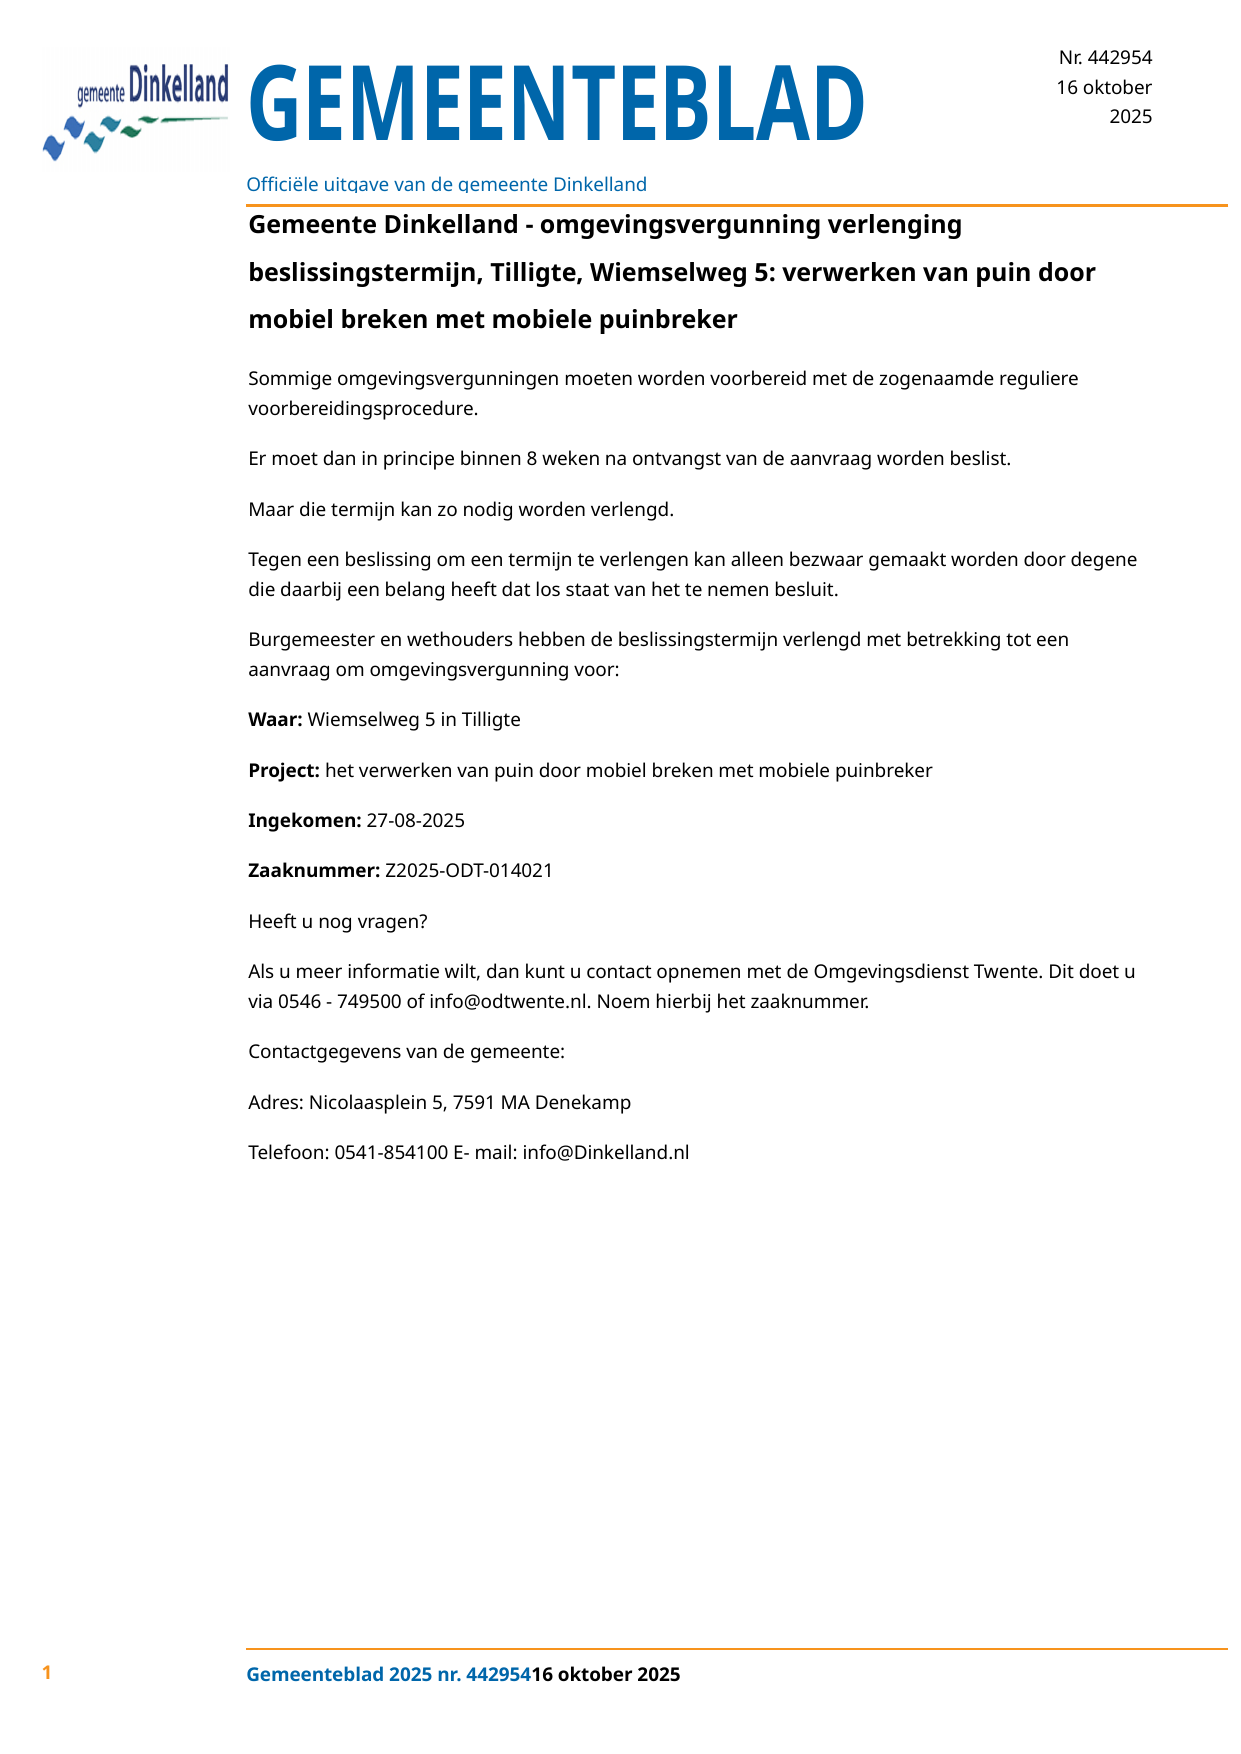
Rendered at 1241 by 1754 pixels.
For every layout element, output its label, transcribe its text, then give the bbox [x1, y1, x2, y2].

text Maar die termijn kan zo nodig worden verlengd. [248, 496, 1152, 522]
text Heeft u nog vragen? [248, 908, 1152, 934]
text Er moet dan in principe binnen 8 weken na ontvangst van de aanvraag worden beslist. [248, 446, 1152, 471]
text Sommige omgevingsvergunningen moeten worden voorbereid met de zogenaamde reguliere voorbereidingsprocedure. [248, 366, 1152, 421]
text Tegen een beslissing om een termijn te verlengen kan alleen bezwaar gemaakt worden door degene die daarbij een belang heeft dat los staat van het te nemen besluit. [248, 546, 1152, 602]
text Adres: Nicolaasplein 5, 7591 MA Denekamp [248, 1089, 1152, 1114]
text Als u meer informatie wilt, dan kunt u contact opnemen met de Omgevingsdienst Twente. Dit doet u via 0546 - 749500 of info@odtwente.nl. Noem hierbij het zaaknummer. [248, 958, 1152, 1014]
text Burgemeester en wethouders hebben de beslissingstermijn verlengd met betrekking tot een aanvraag om omgevingsvergunning voor: [248, 626, 1152, 682]
text Telefoon: 0541-854100 E- mail: info@Dinkelland.nl [248, 1139, 1152, 1165]
text Waar: Wiemselweg 5 in Tilligte [248, 706, 1152, 732]
text Ingekomen: 27-08-2025 [248, 807, 1152, 833]
text Project: het verwerken van puin door mobiel breken met mobiele puinbreker [248, 757, 1152, 782]
text Contactgegevens van de gemeente: [248, 1038, 1152, 1064]
text Zaaknummer: Z2025-ODT-014021 [248, 858, 1152, 883]
text Gemeente Dinkelland - omgevingsvergunning verlenging beslissingstermijn, Tilligte, Wiemselweg 5: verwerken van puin door mobiel breken met mobiele puinbreker [248, 207, 1152, 336]
picture [41, 47, 231, 172]
